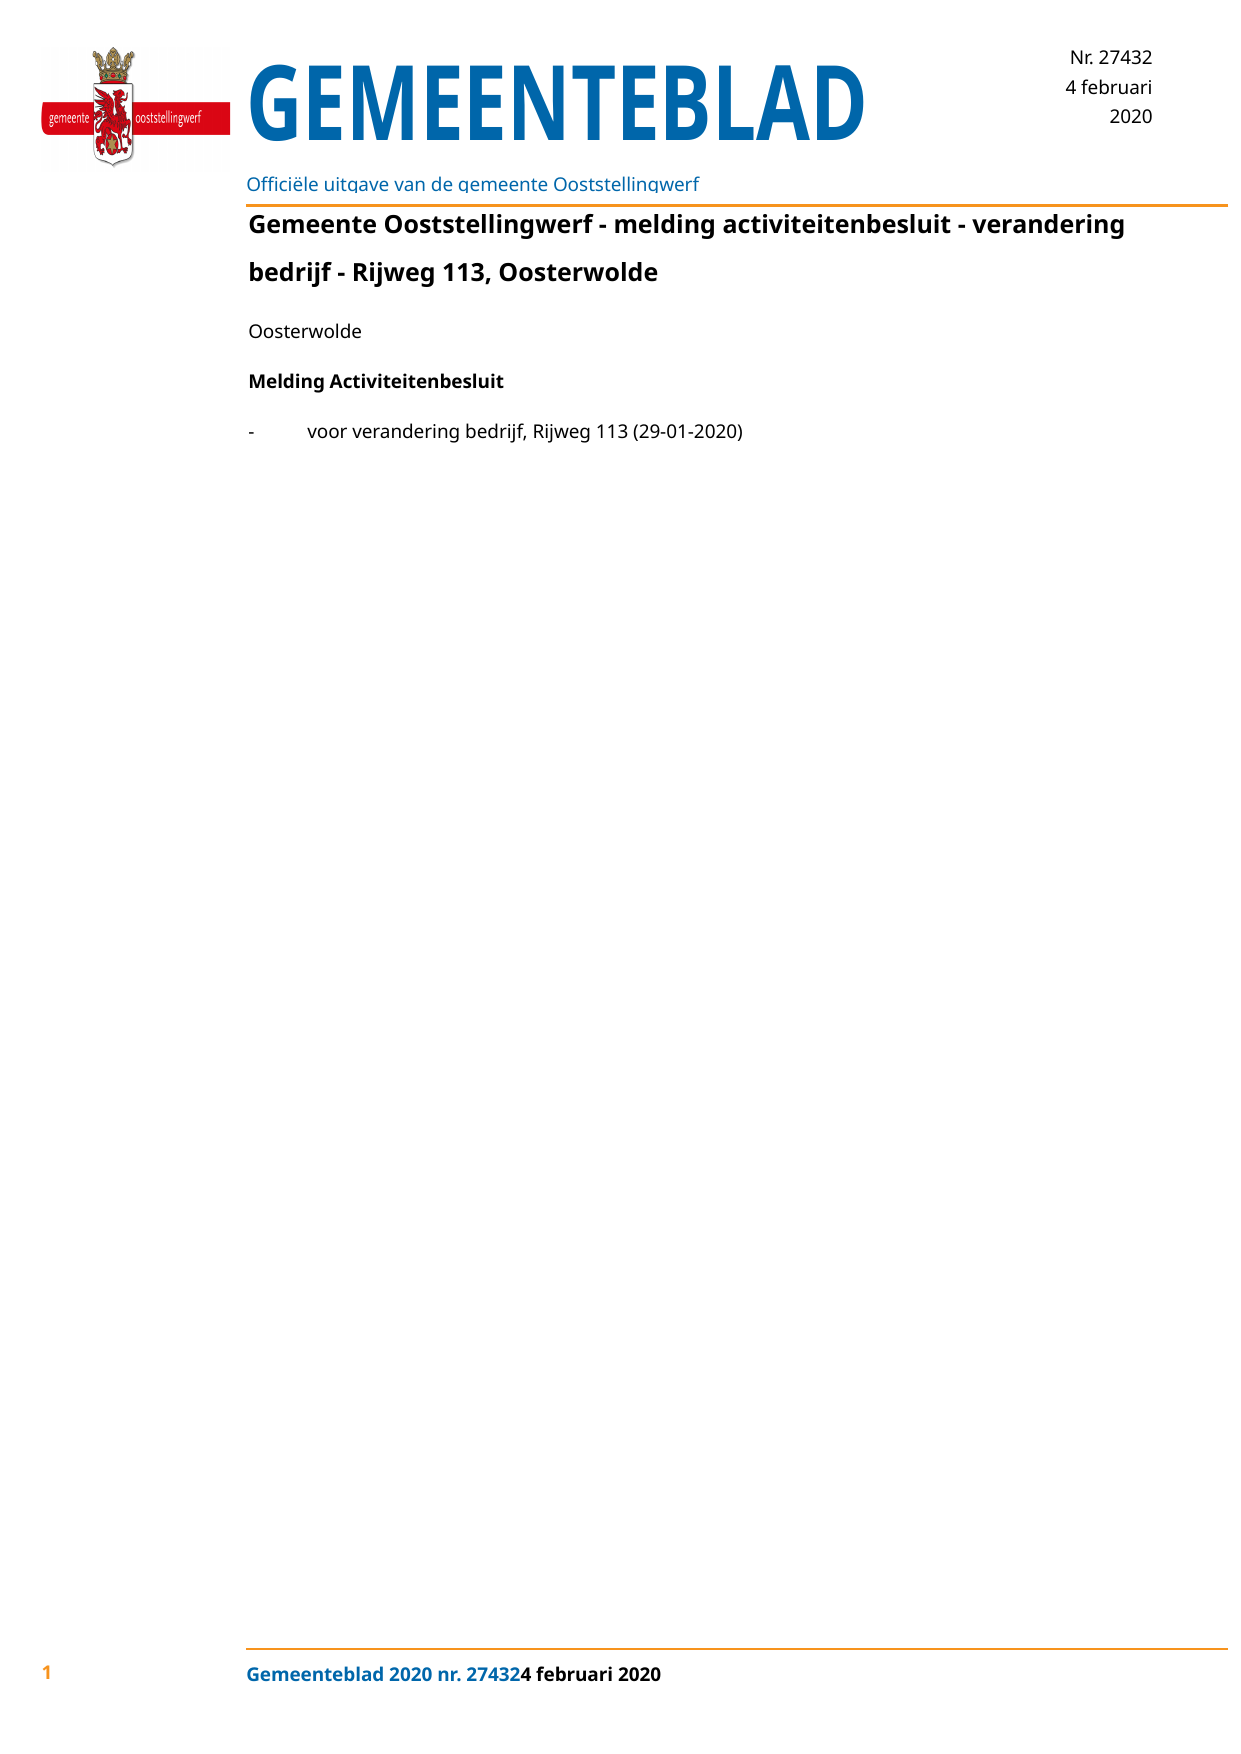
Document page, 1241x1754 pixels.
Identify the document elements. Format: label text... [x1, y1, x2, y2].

text Melding Activiteitenbesluit [248, 368, 1152, 394]
list voor verandering bedrijf, Rijweg 113 (29-01-2020) [248, 419, 1152, 444]
text Oosterwolde [248, 318, 1152, 344]
picture [41, 47, 231, 172]
text Gemeente Ooststellingwerf - melding activiteitenbesluit - verandering bedrijf - Rijweg 113, Oosterwolde [248, 207, 1152, 288]
